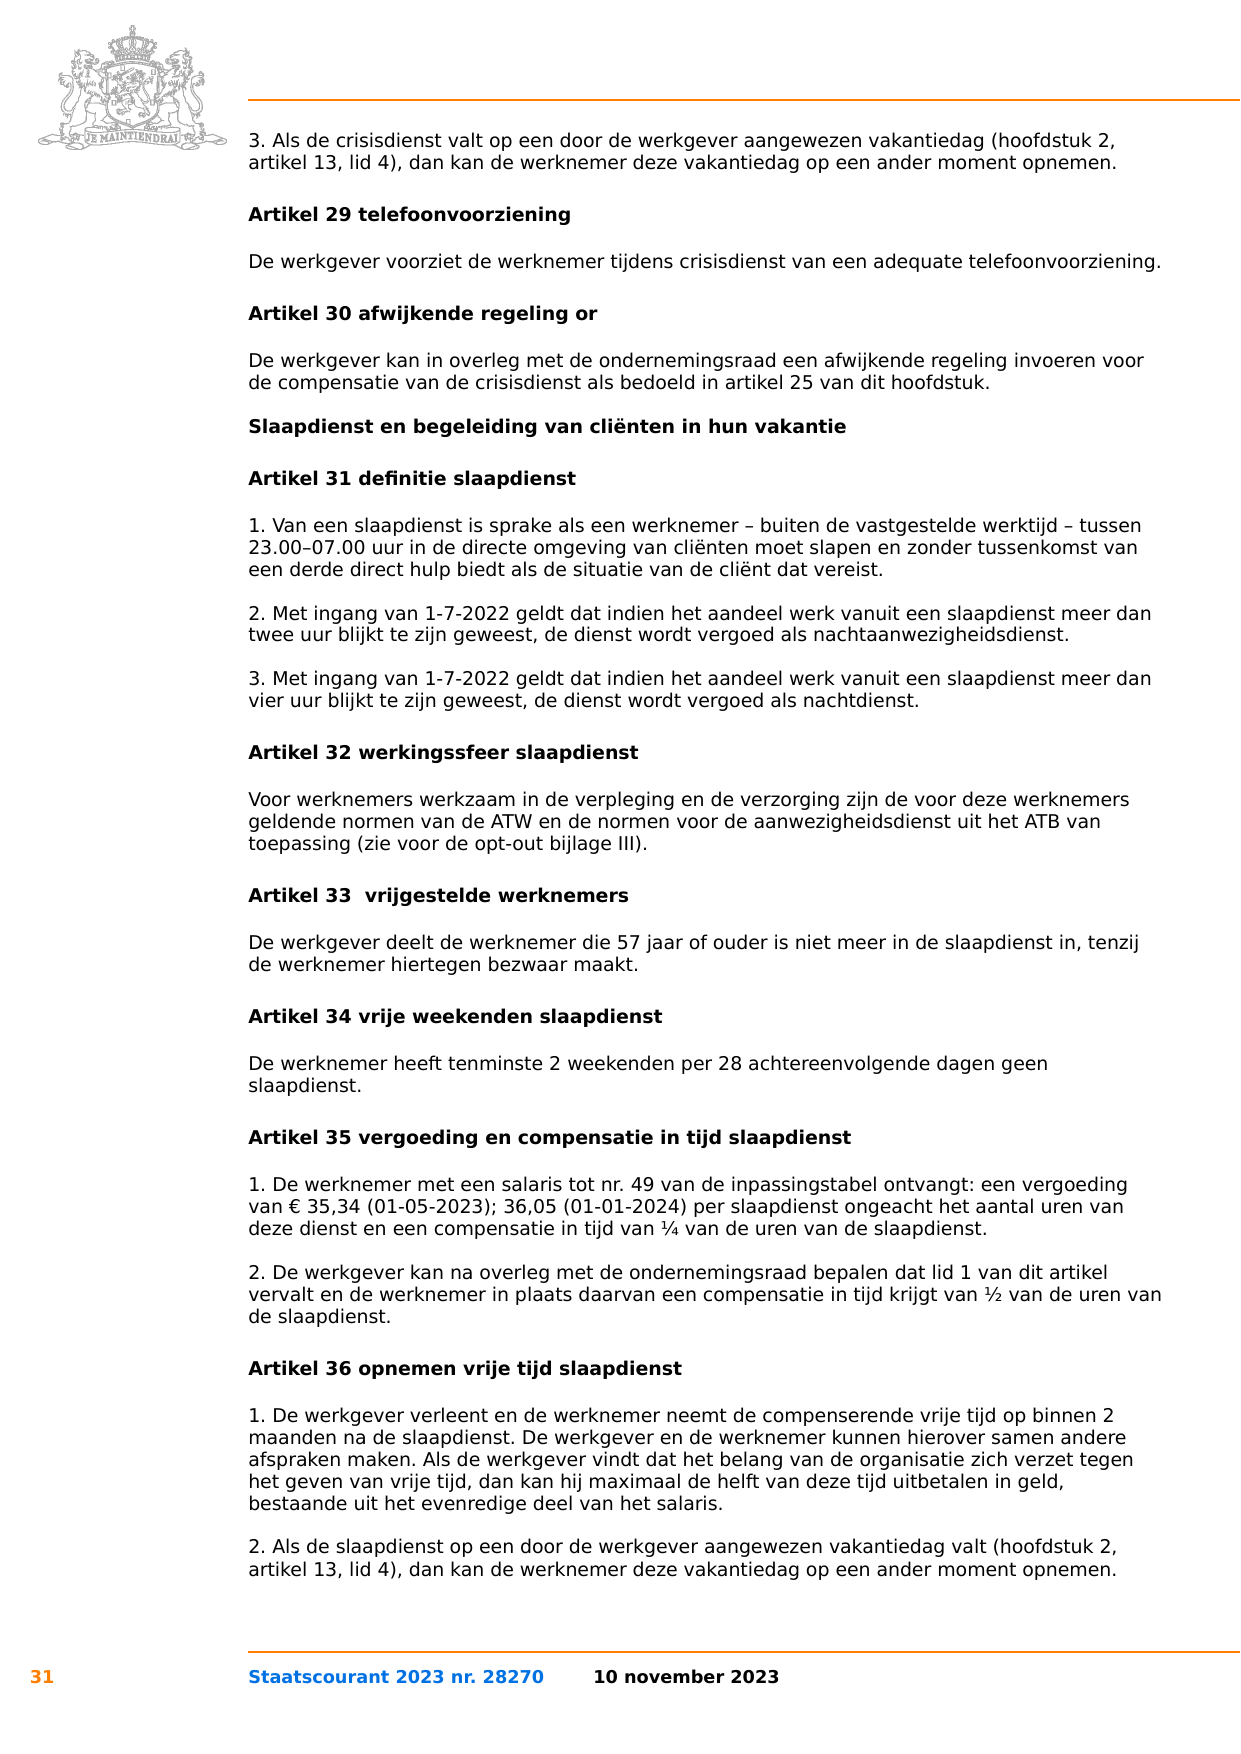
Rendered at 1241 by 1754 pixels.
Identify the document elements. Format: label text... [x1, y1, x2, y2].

text 3. Met ingang van 1-7-2022 geldt dat indien het aandeel werk vanuit een slaapdienst meer dan vier uur blijkt te zijn geweest, de dienst wordt vergoed als nachtdienst. [248, 668, 1163, 712]
text Voor werknemers werkzaam in de verpleging en de verzorging zijn de voor deze werknemers geldende normen van de ATW en de normen voor de aanwezigheidsdienst uit het ATB van toepassing (zie voor de opt-out bijlage III). [248, 789, 1163, 855]
subtitle Artikel 29 telefoonvoorziening [248, 204, 1163, 226]
subtitle Slaapdienst en begeleiding van cliënten in hun vakantie [248, 416, 1163, 438]
subtitle Artikel 34 vrije weekenden slaapdienst [248, 1006, 1163, 1028]
subtitle Artikel 33 vrijgestelde werknemers [248, 885, 1163, 907]
subtitle Artikel 35 vergoeding en compensatie in tijd slaapdienst [248, 1127, 1163, 1149]
text De werkgever deelt de werknemer die 57 jaar of ouder is niet meer in de slaapdienst in, tenzij de werknemer hiertegen bezwaar maakt. [248, 932, 1163, 976]
text De werkgever kan in overleg met de ondernemingsraad een afwijkende regeling invoeren voor de compensatie van de crisisdienst als bedoeld in artikel 25 van dit hoofdstuk. [248, 350, 1163, 394]
text 2. Als de slaapdienst op een door de werkgever aangewezen vakantiedag valt (hoofdstuk 2, artikel 13, lid 4), dan kan de werknemer deze vakantiedag op een ander moment opnemen. [248, 1536, 1163, 1580]
text 1. Van een slaapdienst is sprake als een werknemer – buiten de vastgestelde werktijd – tussen 23.00–07.00 uur in de directe omgeving van cliënten moet slapen en zonder tussenkomst van een derde direct hulp biedt als de situatie van de cliënt dat vereist. [248, 514, 1163, 581]
text 3. Als de crisisdienst valt op een door de werkgever aangewezen vakantiedag (hoofdstuk 2, artikel 13, lid 4), dan kan de werknemer deze vakantiedag op een ander moment opnemen. [248, 130, 1163, 174]
text 1. De werknemer met een salaris tot nr. 49 van de inpassingstabel ontvangt: een vergoeding van € 35,34 (01-05-2023); 36,05 (01-01-2024) per slaapdienst ongeacht het aantal uren van deze dienst en een compensatie in tijd van ¼ van de uren van de slaapdienst. [248, 1174, 1163, 1240]
text De werkgever voorziet de werknemer tijdens crisisdienst van een adequate telefoonvoorziening. [248, 251, 1163, 273]
subtitle Artikel 30 afwijkende regeling or [248, 303, 1163, 325]
subtitle Artikel 36 opnemen vrije tijd slaapdienst [248, 1358, 1163, 1380]
subtitle Artikel 31 definitie slaapdienst [248, 468, 1163, 489]
text 2. Met ingang van 1-7-2022 geldt dat indien het aandeel werk vanuit een slaapdienst meer dan twee uur blijkt te zijn geweest, de dienst wordt vergoed als nachtaanwezigheidsdienst. [248, 602, 1163, 646]
subtitle Artikel 32 werkingssfeer slaapdienst [248, 742, 1163, 764]
picture [38, 25, 227, 150]
text 2. De werkgever kan na overleg met de ondernemingsraad bepalen dat lid 1 van dit artikel vervalt en de werknemer in plaats daarvan een compensatie in tijd krijgt van ½ van de uren van de slaapdienst. [248, 1262, 1163, 1328]
text 1. De werkgever verleent en de werknemer neemt de compenserende vrije tijd op binnen 2 maanden na de slaapdienst. De werkgever en de werknemer kunnen hierover samen andere afspraken maken. Als de werkgever vindt dat het belang van de organisatie zich verzet tegen het geven van vrije tijd, dan kan hij maximaal de helft van deze tijd uitbetalen in geld, bestaande uit het evenredige deel van het salaris. [248, 1405, 1163, 1514]
text De werknemer heeft tenminste 2 weekenden per 28 achtereenvolgende dagen geen slaapdienst. [248, 1053, 1163, 1097]
